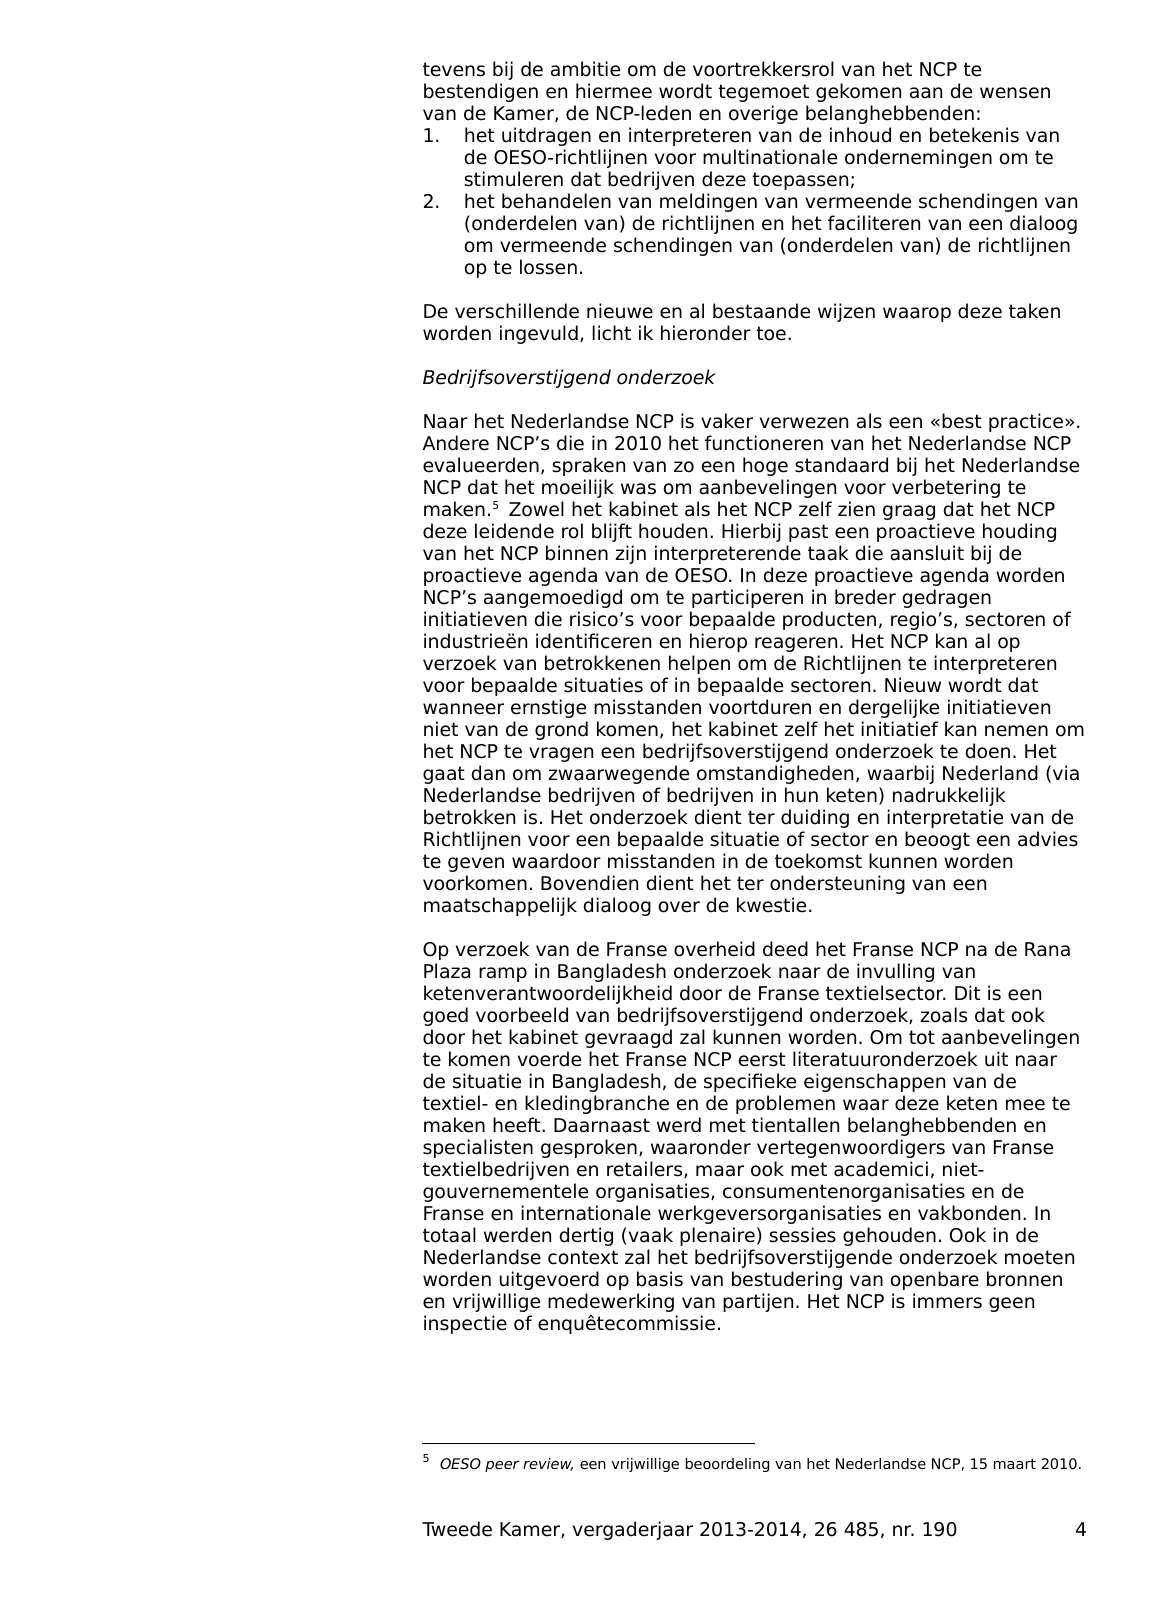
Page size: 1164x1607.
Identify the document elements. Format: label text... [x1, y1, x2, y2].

text Op verzoek van de Franse overheid deed het Franse NCP na de Rana Plaza ramp in Bangladesh onderzoek naar de invulling van ketenverantwoordelijkheid door de Franse textielsector. Dit is een goed voorbeeld van bedrijfsoverstijgend onderzoek, zoals dat ook door het kabinet gevraagd zal kunnen worden. Om tot aanbevelingen te komen voerde het Franse NCP eerst literatuuronderzoek uit naar de situatie in Bangladesh, de specifieke eigenschappen van de textiel- en kledingbranche en de problemen waar deze keten mee te maken heeft. Daarnaast werd met tientallen belanghebbenden en specialisten gesproken, waaronder vertegenwoordigers van Franse textielbedrijven en retailers, maar ook met academici, niet-gouvernementele organisaties, consumentenorganisaties en de Franse en internationale werkgeversorganisaties en vakbonden. In totaal werden dertig (vaak plenaire) sessies gehouden. Ook in de Nederlandse context zal het bedrijfsoverstijgende onderzoek moeten worden uitgevoerd op basis van bestudering van openbare bronnen en vrijwillige medewerking van partijen. Het NCP is immers geen inspectie of enquêtecommissie. [422, 939, 1087, 1335]
text De verschillende nieuwe en al bestaande wijzen waarop deze taken worden ingevuld, licht ik hieronder toe. [422, 301, 1087, 345]
text 1. het uitdragen en interpreteren van de inhoud en betekenis van de OESO-richtlijnen voor multinationale ondernemingen om te stimuleren dat bedrijven deze toepassen; [422, 125, 1087, 191]
text tevens bij de ambitie om de voortrekkersrol van het NCP te bestendigen en hiermee wordt tegemoet gekomen aan de wensen van de Kamer, de NCP-leden en overige belanghebbenden: [422, 59, 1087, 125]
text OESO peer review, een vrijwillige beoordeling van het Nederlandse NCP, 15 maart 2010. [422, 1452, 1087, 1474]
text 2. het behandelen van meldingen van vermeende schendingen van (onderdelen van) de richtlijnen en het faciliteren van een dialoog om vermeende schendingen van (onderdelen van) de richtlijnen op te lossen. [422, 191, 1087, 279]
subtitle Bedrijfsoverstijgend onderzoek [422, 367, 1087, 389]
text Naar het Nederlandse NCP is vaker verwezen als een «best practice». Andere NCP’s die in 2010 het functioneren van het Nederlandse NCP evalueerden, spraken van zo een hoge standaard bij het Nederlandse NCP dat het moeilijk was om aanbevelingen voor verbetering te maken. Zowel het kabinet als het NCP zelf zien graag dat het NCP deze leidende rol blijft houden. Hierbij past een proactieve houding van het NCP binnen zijn interpreterende taak die aansluit bij de proactieve agenda van de OESO. In deze proactieve agenda worden NCP’s aangemoedigd om te participeren in breder gedragen initiatieven die risico’s voor bepaalde producten, regio’s, sectoren of industrieën identificeren en hierop reageren. Het NCP kan al op verzoek van betrokkenen helpen om de Richtlijnen te interpreteren voor bepaalde situaties of in bepaalde sectoren. Nieuw wordt dat wanneer ernstige misstanden voortduren en dergelijke initiatieven niet van de grond komen, het kabinet zelf het initiatief kan nemen om het NCP te vragen een bedrijfsoverstijgend onderzoek te doen. Het gaat dan om zwaarwegende omstandigheden, waarbij Nederland (via Nederlandse bedrijven of bedrijven in hun keten) nadrukkelijk betrokken is. Het onderzoek dient ter duiding en interpretatie van de Richtlijnen voor een bepaalde situatie of sector en beoogt een advies te geven waardoor misstanden in de toekomst kunnen worden voorkomen. Bovendien dient het ter ondersteuning van een maatschappelijk dialoog over de kwestie. [422, 411, 1087, 917]
